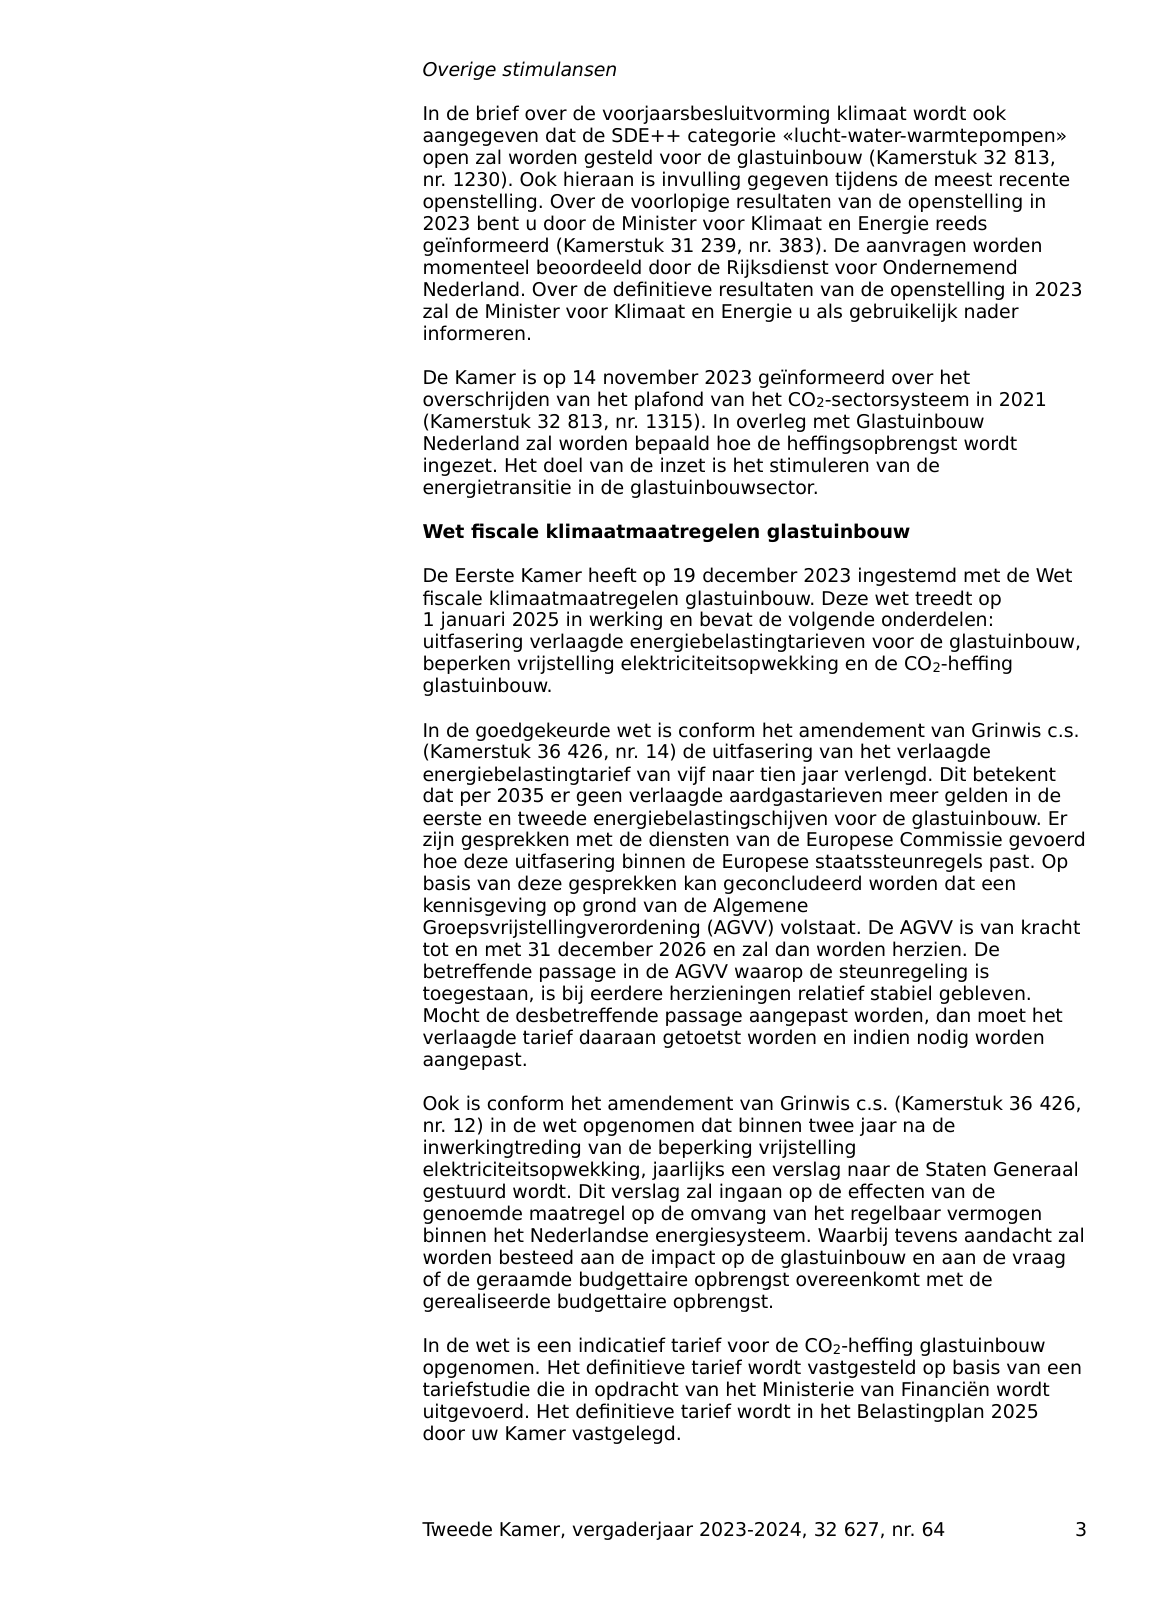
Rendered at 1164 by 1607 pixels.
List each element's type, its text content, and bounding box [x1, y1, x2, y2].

subtitle Overige stimulansen [422, 59, 1087, 81]
text Ook is conform het amendement van Grinwis c.s. (Kamerstuk 36 426, nr. 12) in de wet opgenomen dat binnen twee jaar na de inwerkingtreding van de beperking vrijstelling elektriciteitsopwekking, jaarlijks een verslag naar de Staten Generaal gestuurd wordt. Dit verslag zal ingaan op de effecten van de genoemde maatregel op de omvang van het regelbaar vermogen binnen het Nederlandse energiesysteem. Waarbij tevens aandacht zal worden besteed aan de impact op de glastuinbouw en aan de vraag of de geraamde budgettaire opbrengst overeenkomt met de gerealiseerde budgettaire opbrengst. [422, 1093, 1087, 1313]
text In de brief over de voorjaarsbesluitvorming klimaat wordt ook aangegeven dat de SDE++ categorie «lucht-water-warmtepompen» open zal worden gesteld voor de glastuinbouw (Kamerstuk 32 813, nr. 1230). Ook hieraan is invulling gegeven tijdens de meest recente openstelling. Over de voorlopige resultaten van de openstelling in 2023 bent u door de Minister voor Klimaat en Energie reeds geïnformeerd (Kamerstuk 31 239, nr. 383). De aanvragen worden momenteel beoordeeld door de Rijksdienst voor Ondernemend Nederland. Over de definitieve resultaten van de openstelling in 2023 zal de Minister voor Klimaat en Energie u als gebruikelijk nader informeren. [422, 103, 1087, 345]
text In de goedgekeurde wet is conform het amendement van Grinwis c.s. (Kamerstuk 36 426, nr. 14) de uitfasering van het verlaagde energiebelastingtarief van vijf naar tien jaar verlengd. Dit betekent dat per 2035 er geen verlaagde aardgastarieven meer gelden in de eerste en tweede energiebelastingschijven voor de glastuinbouw. Er zijn gesprekken met de diensten van de Europese Commissie gevoerd hoe deze uitfasering binnen de Europese staatssteunregels past. Op basis van deze gesprekken kan geconcludeerd worden dat een kennisgeving op grond van de Algemene Groepsvrijstellingverordening (AGVV) volstaat. De AGVV is van kracht tot en met 31 december 2026 en zal dan worden herzien. De betreffende passage in de AGVV waarop de steunregeling is toegestaan, is bij eerdere herzieningen relatief stabiel gebleven. Mocht de desbetreffende passage aangepast worden, dan moet het verlaagde tarief daaraan getoetst worden en indien nodig worden aangepast. [422, 719, 1087, 1071]
text De Kamer is op 14 november 2023 geïnformeerd over het overschrijden van het plafond van het CO2-sectorsysteem in 2021 (Kamerstuk 32 813, nr. 1315). In overleg met Glastuinbouw Nederland zal worden bepaald hoe de heffingsopbrengst wordt ingezet. Het doel van de inzet is het stimuleren van de energietransitie in de glastuinbouwsector. [422, 367, 1087, 499]
text De Eerste Kamer heeft op 19 december 2023 ingestemd met de Wet fiscale klimaatmaatregelen glastuinbouw. Deze wet treedt op 1 januari 2025 in werking en bevat de volgende onderdelen: uitfasering verlaagde energiebelastingtarieven voor de glastuinbouw, beperken vrijstelling elektriciteitsopwekking en de CO2-heffing glastuinbouw. [422, 565, 1087, 697]
text In de wet is een indicatief tarief voor de CO2-heffing glastuinbouw opgenomen. Het definitieve tarief wordt vastgesteld op basis van een tariefstudie die in opdracht van het Ministerie van Financiën wordt uitgevoerd. Het definitieve tarief wordt in het Belastingplan 2025 door uw Kamer vastgelegd. [422, 1335, 1087, 1445]
subtitle Wet fiscale klimaatmaatregelen glastuinbouw [422, 521, 1087, 543]
